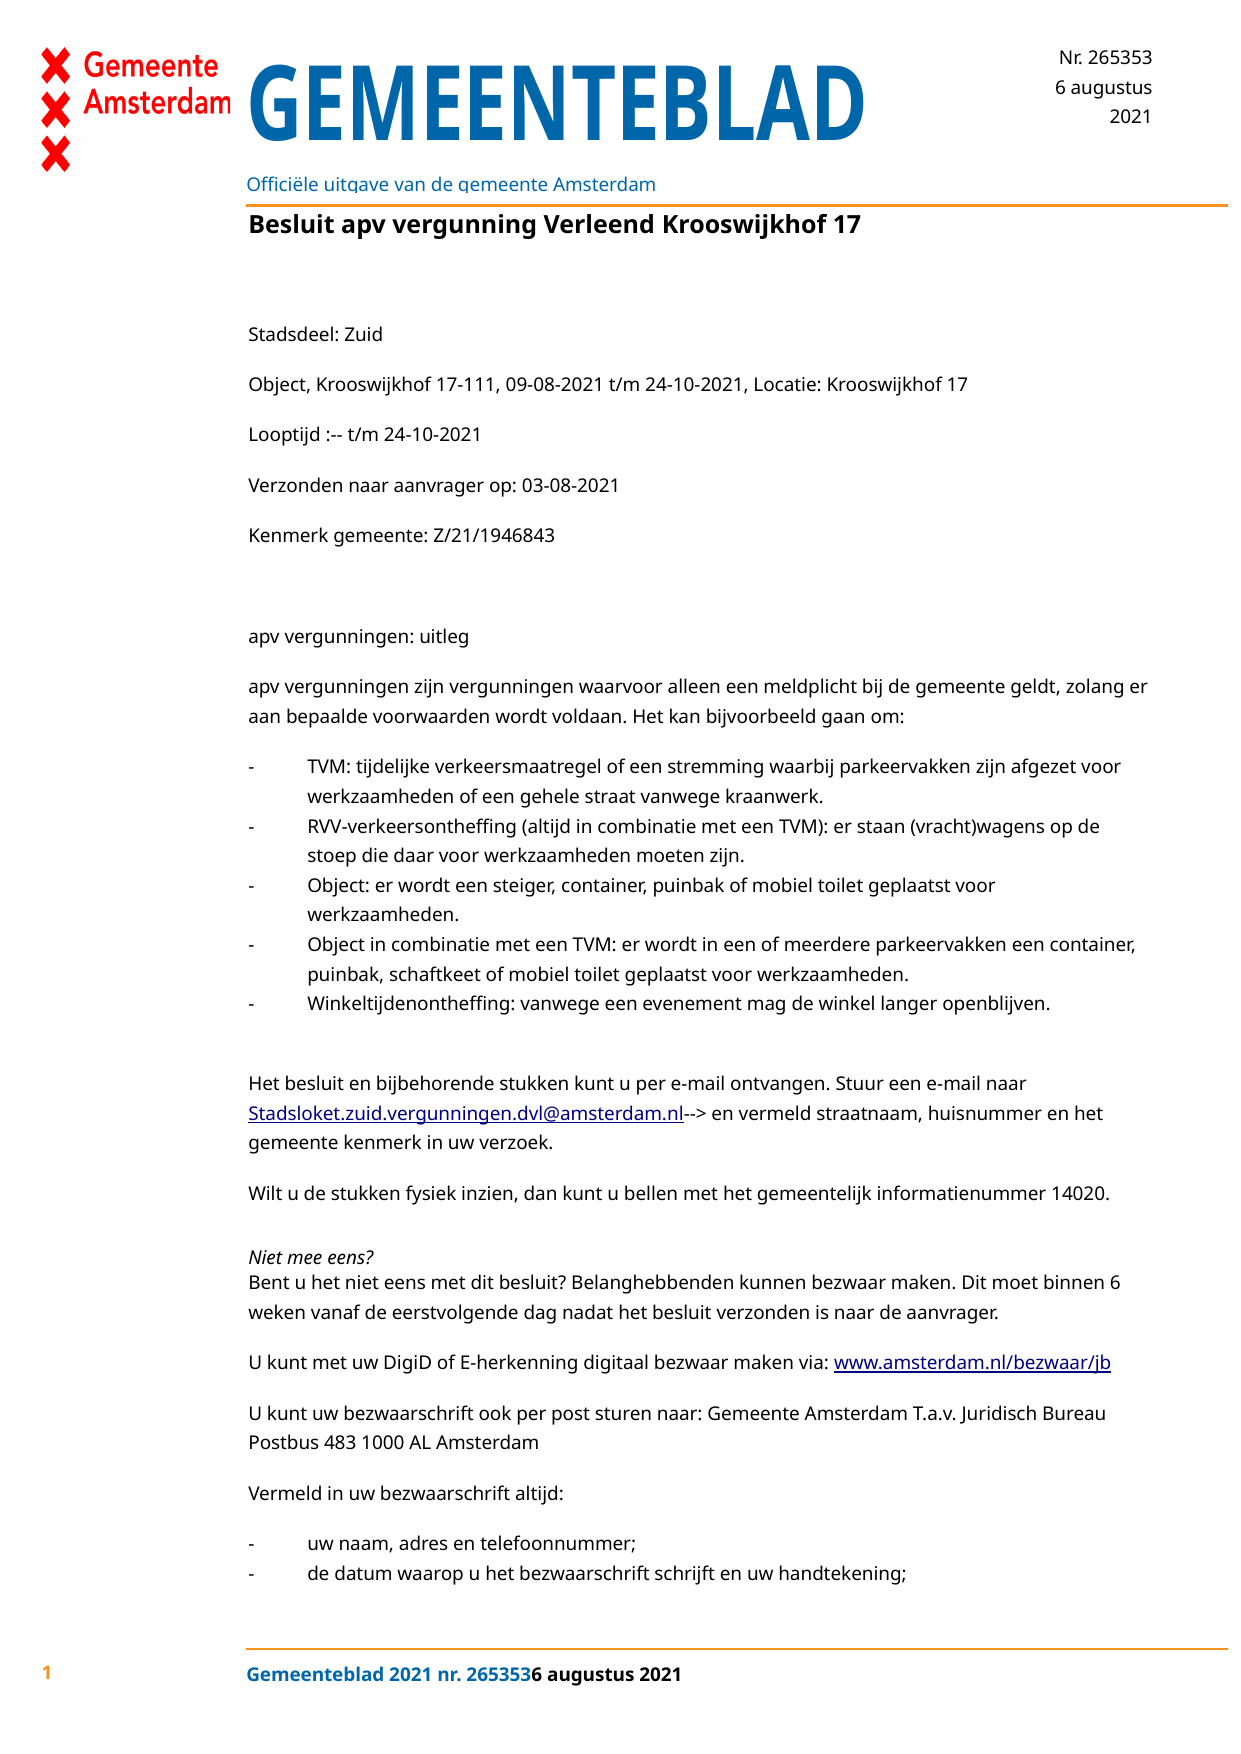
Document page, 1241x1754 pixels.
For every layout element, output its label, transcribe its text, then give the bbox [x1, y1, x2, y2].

text apv vergunningen: uitleg [248, 623, 1152, 649]
list Object in combinatie met een TVM: er wordt in een of meerdere parkeervakken een container, puinbak, schaftkeet of mobiel toilet geplaatst voor werkzaamheden. [248, 931, 1152, 986]
list Winkeltijdenontheffing: vanwege een evenement mag de winkel langer openblijven. [248, 990, 1152, 1016]
text Besluit apv vergunning Verleend Krooswijkhof 17 [248, 207, 1152, 241]
text Stadsdeel: Zuid [248, 321, 1152, 346]
text apv vergunningen zijn vergunningen waarvoor alleen een meldplicht bij de gemeente geldt, zolang er aan bepaalde voorwaarden wordt voldaan. Het kan bijvoorbeeld gaan om: [248, 674, 1152, 729]
text Looptijd :-- t/m 24-10-2021 [248, 422, 1152, 447]
text Niet mee eens? [248, 1244, 1152, 1269]
text Bent u het niet eens met dit besluit? Belanghebbenden kunnen bezwaar maken. Dit moet binnen 6 weken vanaf de eerstvolgende dag nadat het besluit verzonden is naar de aanvrager. [248, 1269, 1152, 1325]
list TVM: tijdelijke verkeersmaatregel of een stremming waarbij parkeervakken zijn afgezet voor werkzaamheden of een gehele straat vanwege kraanwerk. [248, 754, 1152, 809]
text Object, Krooswijkhof 17-111, 09-08-2021 t/m 24-10-2021, Locatie: Krooswijkhof 17 [248, 371, 1152, 397]
text Het besluit en bijbehorende stukken kunt u per e-mail ontvangen. Stuur een e-mail naar Stadsloket.zuid.vergunningen.dvl@amsterdam.nl--> en vermeld straatnaam, huisnummer en het gemeente kenmerk in uw verzoek. [248, 1070, 1152, 1155]
list uw naam, adres en telefoonnummer; [248, 1530, 1152, 1556]
text U kunt met uw DigiD of E-herkenning digitaal bezwaar maken via: www.amsterdam.nl/bezwaar/jb [248, 1349, 1152, 1375]
text Kenmerk gemeente: Z/21/1946843 [248, 522, 1152, 548]
list Object: er wordt een steiger, container, puinbak of mobiel toilet geplaatst voor werkzaamheden. [248, 872, 1152, 927]
text Verzonden naar aanvrager op: 03-08-2021 [248, 472, 1152, 498]
text U kunt uw bezwaarschrift ook per post sturen naar: Gemeente Amsterdam T.a.v. Juridisch Bureau Postbus 483 1000 AL Amsterdam [248, 1400, 1152, 1455]
text Wilt u de stukken fysiek inzien, dan kunt u bellen met het gemeentelijk informatienummer 14020. [248, 1180, 1152, 1206]
list RVV-verkeersontheffing (altijd in combinatie met een TVM): er staan (vracht)wagens op de stoep die daar voor werkzaamheden moeten zijn. [248, 813, 1152, 868]
picture [41, 47, 231, 172]
list de datum waarop u het bezwaarschrift schrijft en uw handtekening; [248, 1560, 1152, 1586]
text Vermeld in uw bezwaarschrift altijd: [248, 1480, 1152, 1506]
